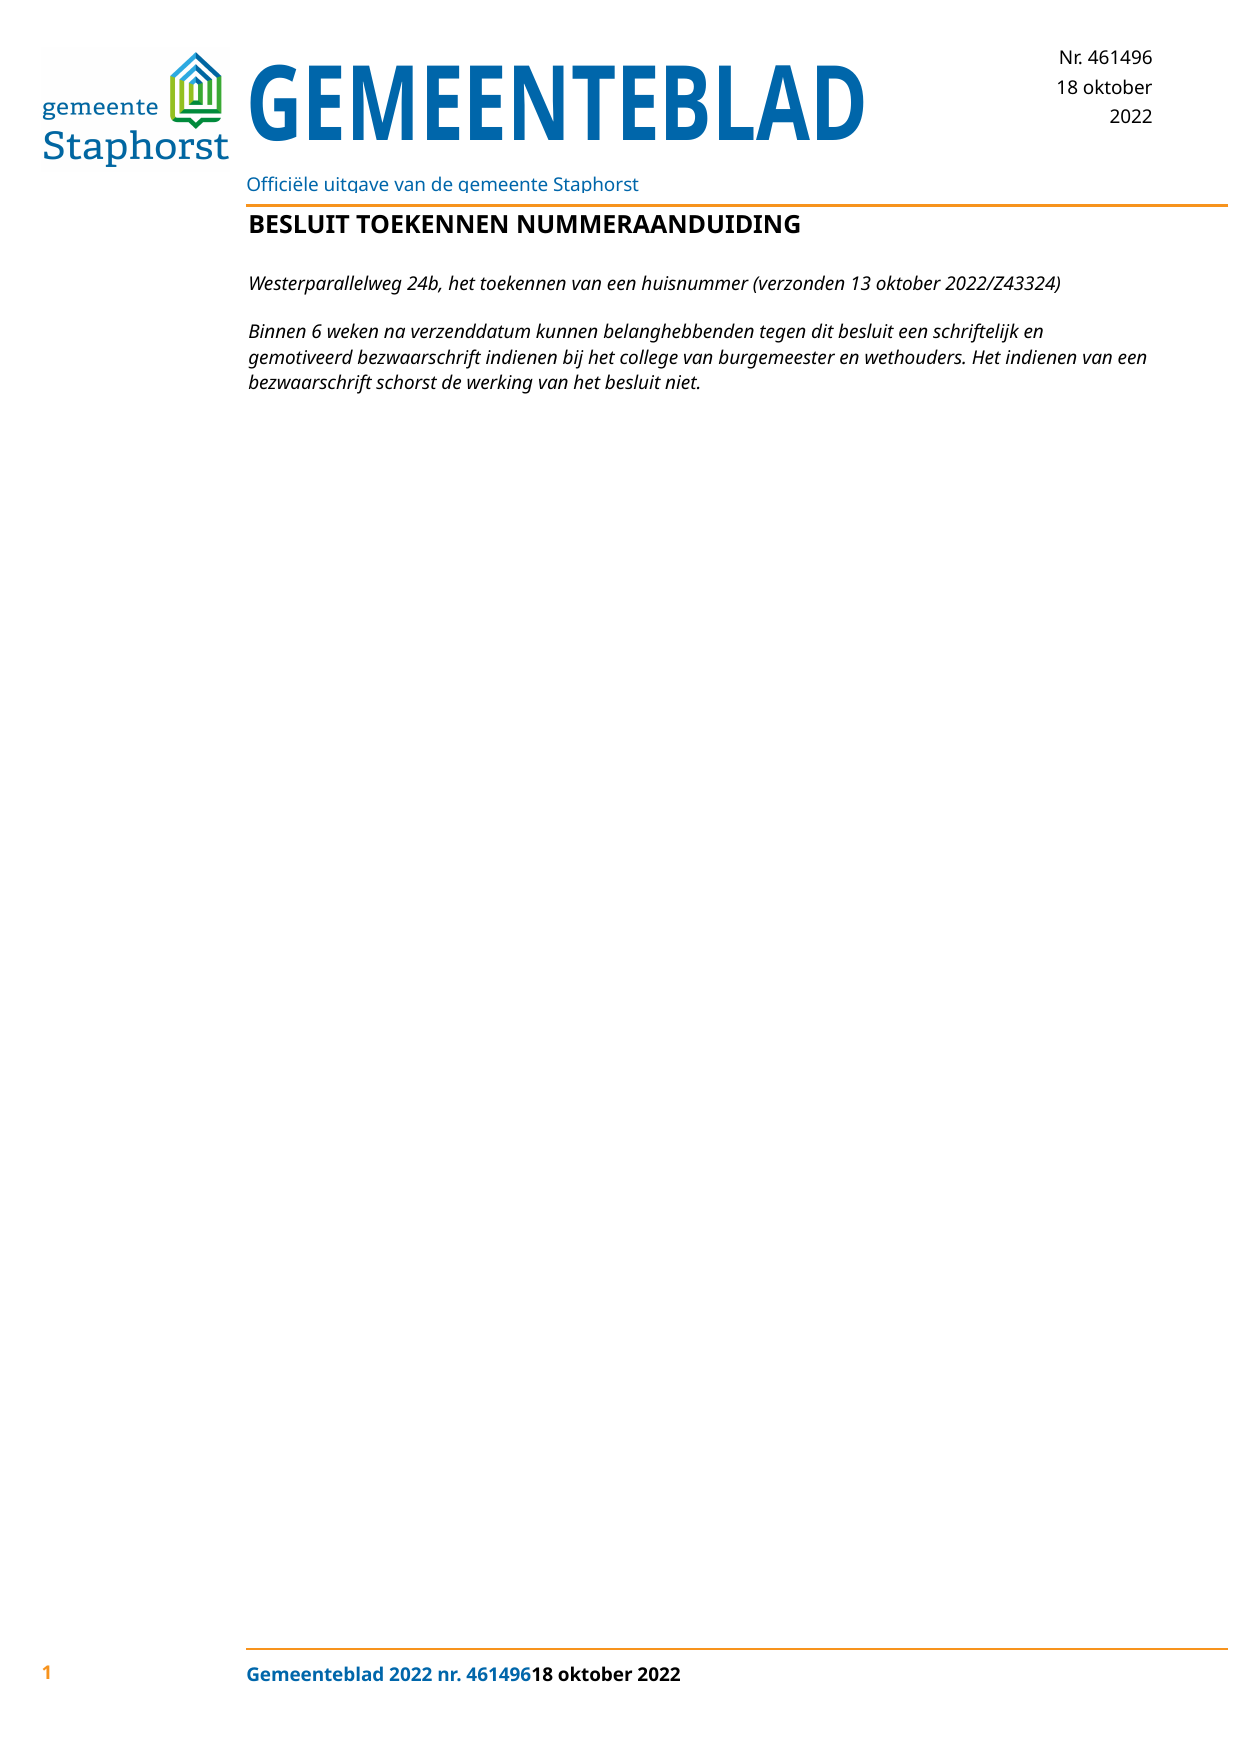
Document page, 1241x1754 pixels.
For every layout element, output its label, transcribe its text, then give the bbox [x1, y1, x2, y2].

picture [41, 47, 231, 172]
text Westerparallelweg 24b, het toekennen van een huisnummer (verzonden 13 oktober 2022/Z43324) [248, 270, 1152, 296]
text Binnen 6 weken na verzenddatum kunnen belanghebbenden tegen dit besluit een schriftelijk en gemotiveerd bezwaarschrift indienen bij het college van burgemeester en wethouders. Het indienen van een bezwaarschrift schorst de werking van het besluit niet. [248, 318, 1152, 395]
text BESLUIT TOEKENNEN NUMMERAANDUIDING [248, 207, 1152, 241]
